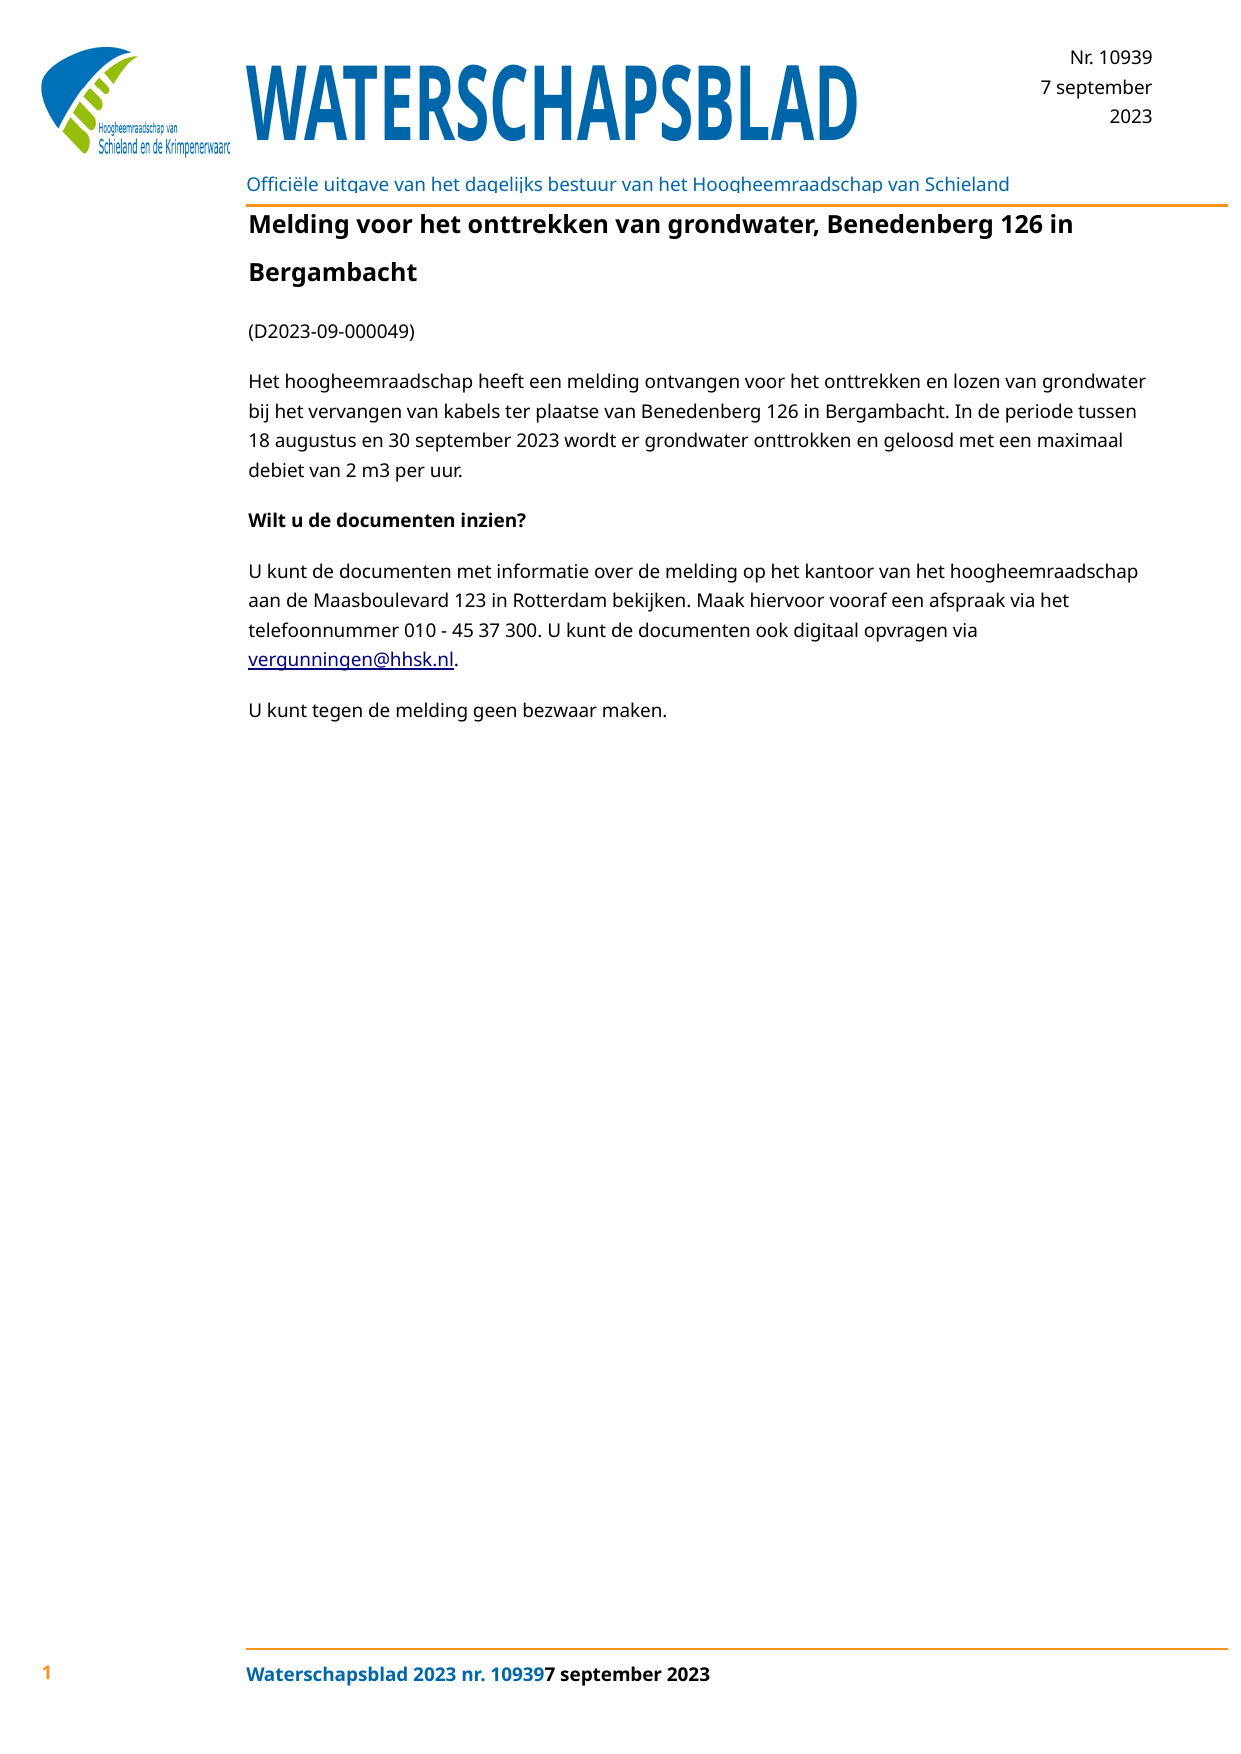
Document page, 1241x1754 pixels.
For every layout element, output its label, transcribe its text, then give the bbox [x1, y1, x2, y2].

text U kunt de documenten met informatie over de melding op het kantoor van het hoogheemraadschap aan de Maasboulevard 123 in Rotterdam bekijken. Maak hiervoor vooraf een afspraak via het telefoonnummer 010 - 45 37 300. U kunt de documenten ook digitaal opvragen via vergunningen@hhsk.nl. [248, 558, 1152, 672]
text Wilt u de documenten inzien? [248, 507, 1152, 533]
text Het hoogheemraadschap heeft een melding ontvangen voor het onttrekken en lozen van grondwater bij het vervangen van kabels ter plaatse van Benedenberg 126 in Bergambacht. In de periode tussen 18 augustus en 30 september 2023 wordt er grondwater onttrokken en geloosd met een maximaal debiet van 2 m3 per uur. [248, 368, 1152, 483]
text U kunt tegen de melding geen bezwaar maken. [248, 697, 1152, 723]
text (D2023-09-000049) [248, 318, 1152, 344]
picture [41, 47, 231, 172]
text Melding voor het onttrekken van grondwater, Benedenberg 126 in Bergambacht [248, 207, 1152, 288]
